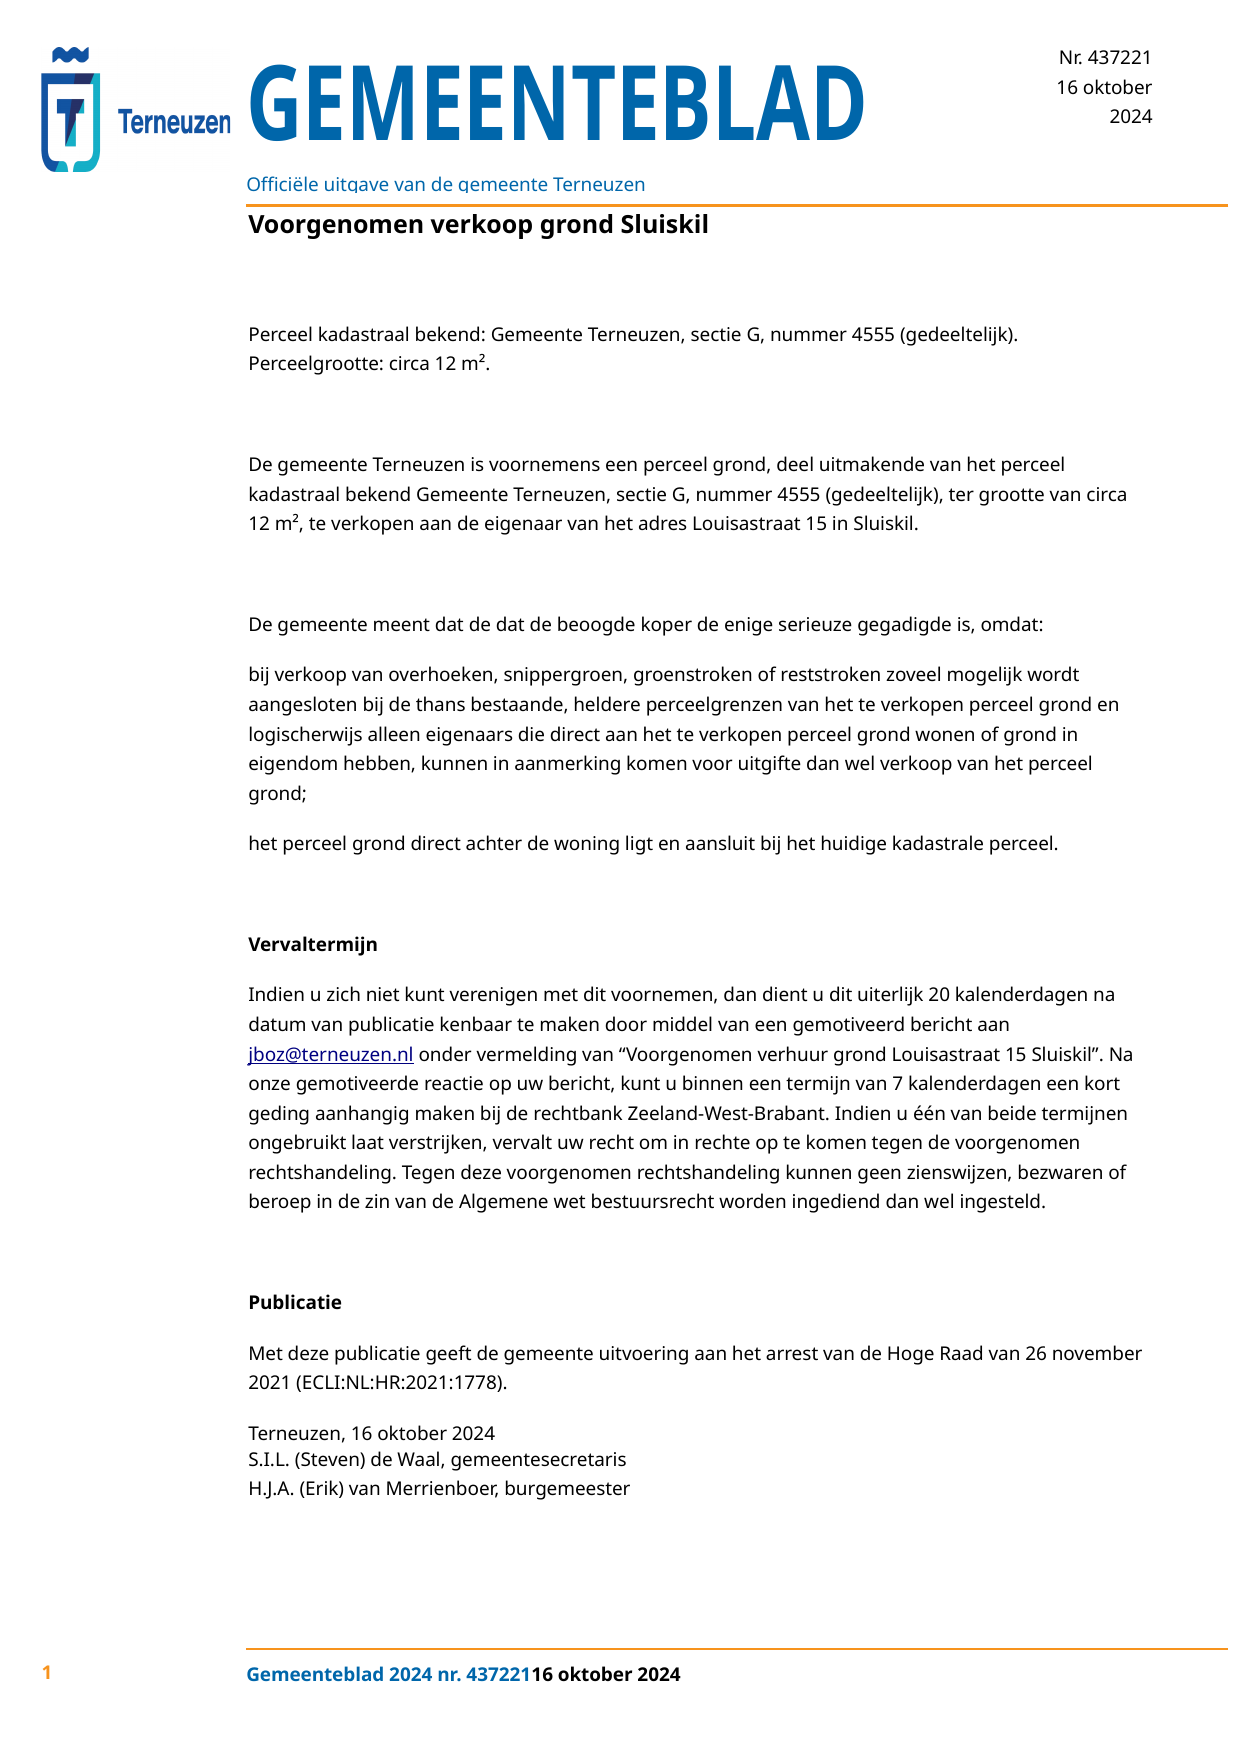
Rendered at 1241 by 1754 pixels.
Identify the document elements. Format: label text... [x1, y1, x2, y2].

table_cell S.I.L. (Steven) de Waal, gemeentesecretaris H.J.A. (Erik) van Merrienboer, burgemeester [248, 1446, 700, 1501]
text De gemeente meent dat de dat de beoogde koper de enige serieuze gegadigde is, omdat: [248, 611, 1152, 637]
text het perceel grond direct achter de woning ligt en aansluit bij het huidige kadastrale perceel. [248, 830, 1152, 856]
text Met deze publicatie geeft de gemeente uitvoering aan het arrest van de Hoge Raad van 26 november 2021 (ECLI:NL:HR:2021:1778). [248, 1340, 1152, 1395]
text Indien u zich niet kunt verenigen met dit voornemen, dan dient u dit uiterlijk 20 kalenderdagen na datum van publicatie kenbaar te maken door middel van een gemotiveerd bericht aan jboz@terneuzen.nl onder vermelding van “Voorgenomen verhuur grond Louisastraat 15 Sluiskil”. Na onze gemotiveerde reactie op uw bericht, kunt u binnen een termijn van 7 kalenderdagen een kort geding aanhangig maken bij de rechtbank Zeeland-West-Brabant. Indien u één van beide termijnen ongebruikt laat verstrijken, vervalt uw recht om in rechte op te komen tegen de voorgenomen rechtshandeling. Tegen deze voorgenomen rechtshandeling kunnen geen zienswijzen, bezwaren of beroep in de zin van de Algemene wet bestuursrecht worden ingediend dan wel ingesteld. [248, 982, 1152, 1214]
text De gemeente Terneuzen is voornemens een perceel grond, deel uitmakende van het perceel kadastraal bekend Gemeente Terneuzen, sectie G, nummer 4555 (gedeeltelijk), ter grootte van circa 12 m², te verkopen aan de eigenaar van het adres Louisastraat 15 in Sluiskil. [248, 451, 1152, 536]
text Publicatie [248, 1289, 1152, 1315]
text Vervaltermijn [248, 931, 1152, 957]
text Perceel kadastraal bekend: Gemeente Terneuzen, sectie G, nummer 4555 (gedeeltelijk). Perceelgrootte: circa 12 m². [248, 321, 1152, 376]
table_cell [700, 1527, 1152, 1552]
text bij verkoop van overhoeken, snippergroen, groenstroken of reststroken zoveel mogelijk wordt aangesloten bij de thans bestaande, heldere perceelgrenzen van het te verkopen perceel grond en logischerwijs alleen eigenaars die direct aan het te verkopen perceel grond wonen of grond in eigendom hebben, kunnen in aanmerking komen voor uitgifte dan wel verkoop van het perceel grond; [248, 662, 1152, 806]
picture [41, 47, 231, 172]
table_cell [700, 1446, 1152, 1501]
table_header Terneuzen, 16 oktober 2024 [248, 1420, 1152, 1446]
table_cell [248, 1527, 700, 1552]
table_cell [248, 1501, 1152, 1527]
text Voorgenomen verkoop grond Sluiskil [248, 207, 1152, 241]
